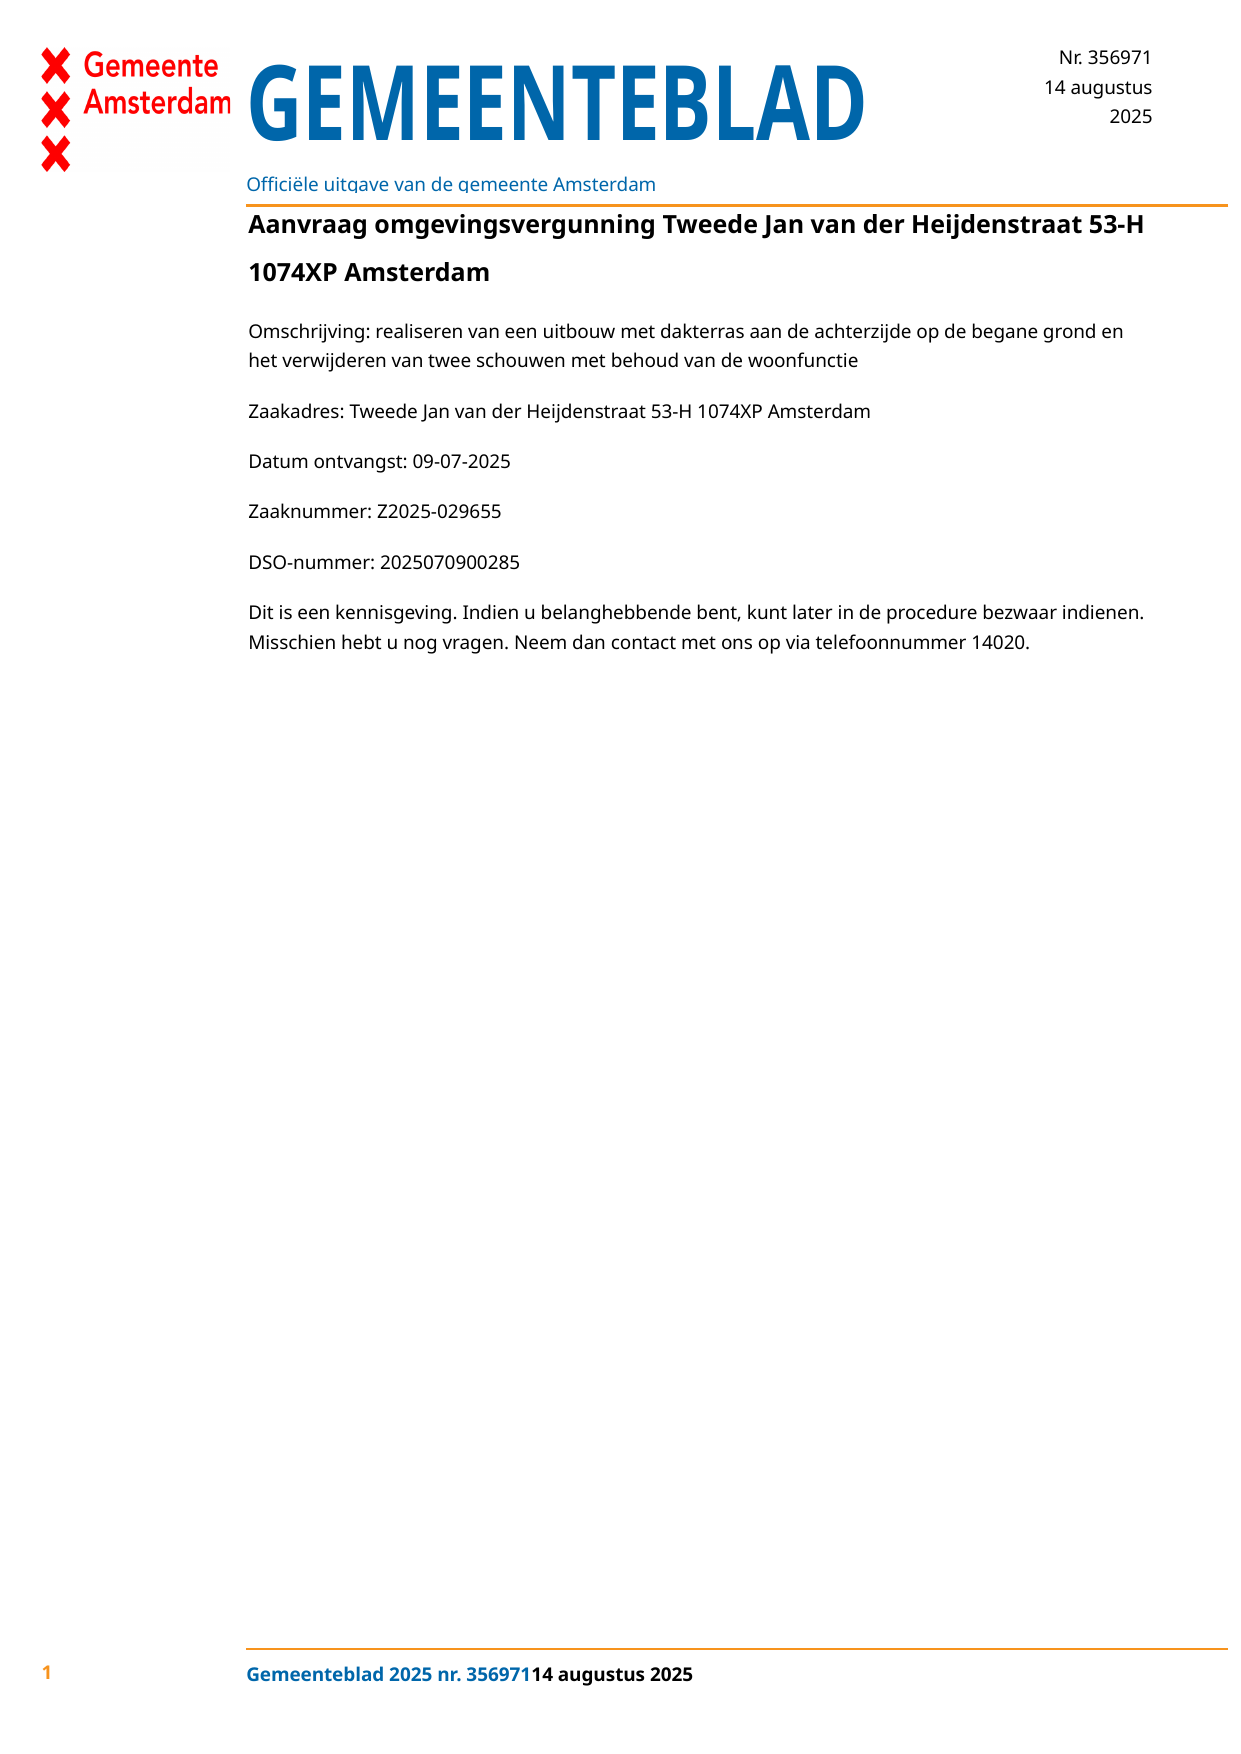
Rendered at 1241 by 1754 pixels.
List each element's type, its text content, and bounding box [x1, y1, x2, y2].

picture [41, 47, 231, 172]
text DSO-nummer: 2025070900285 [248, 549, 1152, 575]
text Datum ontvangst: 09-07-2025 [248, 448, 1152, 474]
text Zaaknummer: Z2025-029655 [248, 499, 1152, 524]
text Omschrijving: realiseren van een uitbouw met dakterras aan de achterzijde op de begane grond en het verwijderen van twee schouwen met behoud van de woonfunctie [248, 318, 1152, 373]
text Dit is een kennisgeving. Indien u belanghebbende bent, kunt later in de procedure bezwaar indienen. Misschien hebt u nog vragen. Neem dan contact met ons op via telefoonnummer 14020. [248, 599, 1152, 655]
text Zaakadres: Tweede Jan van der Heijdenstraat 53-H 1074XP Amsterdam [248, 398, 1152, 424]
text Aanvraag omgevingsvergunning Tweede Jan van der Heijdenstraat 53-H 1074XP Amsterdam [248, 207, 1152, 288]
